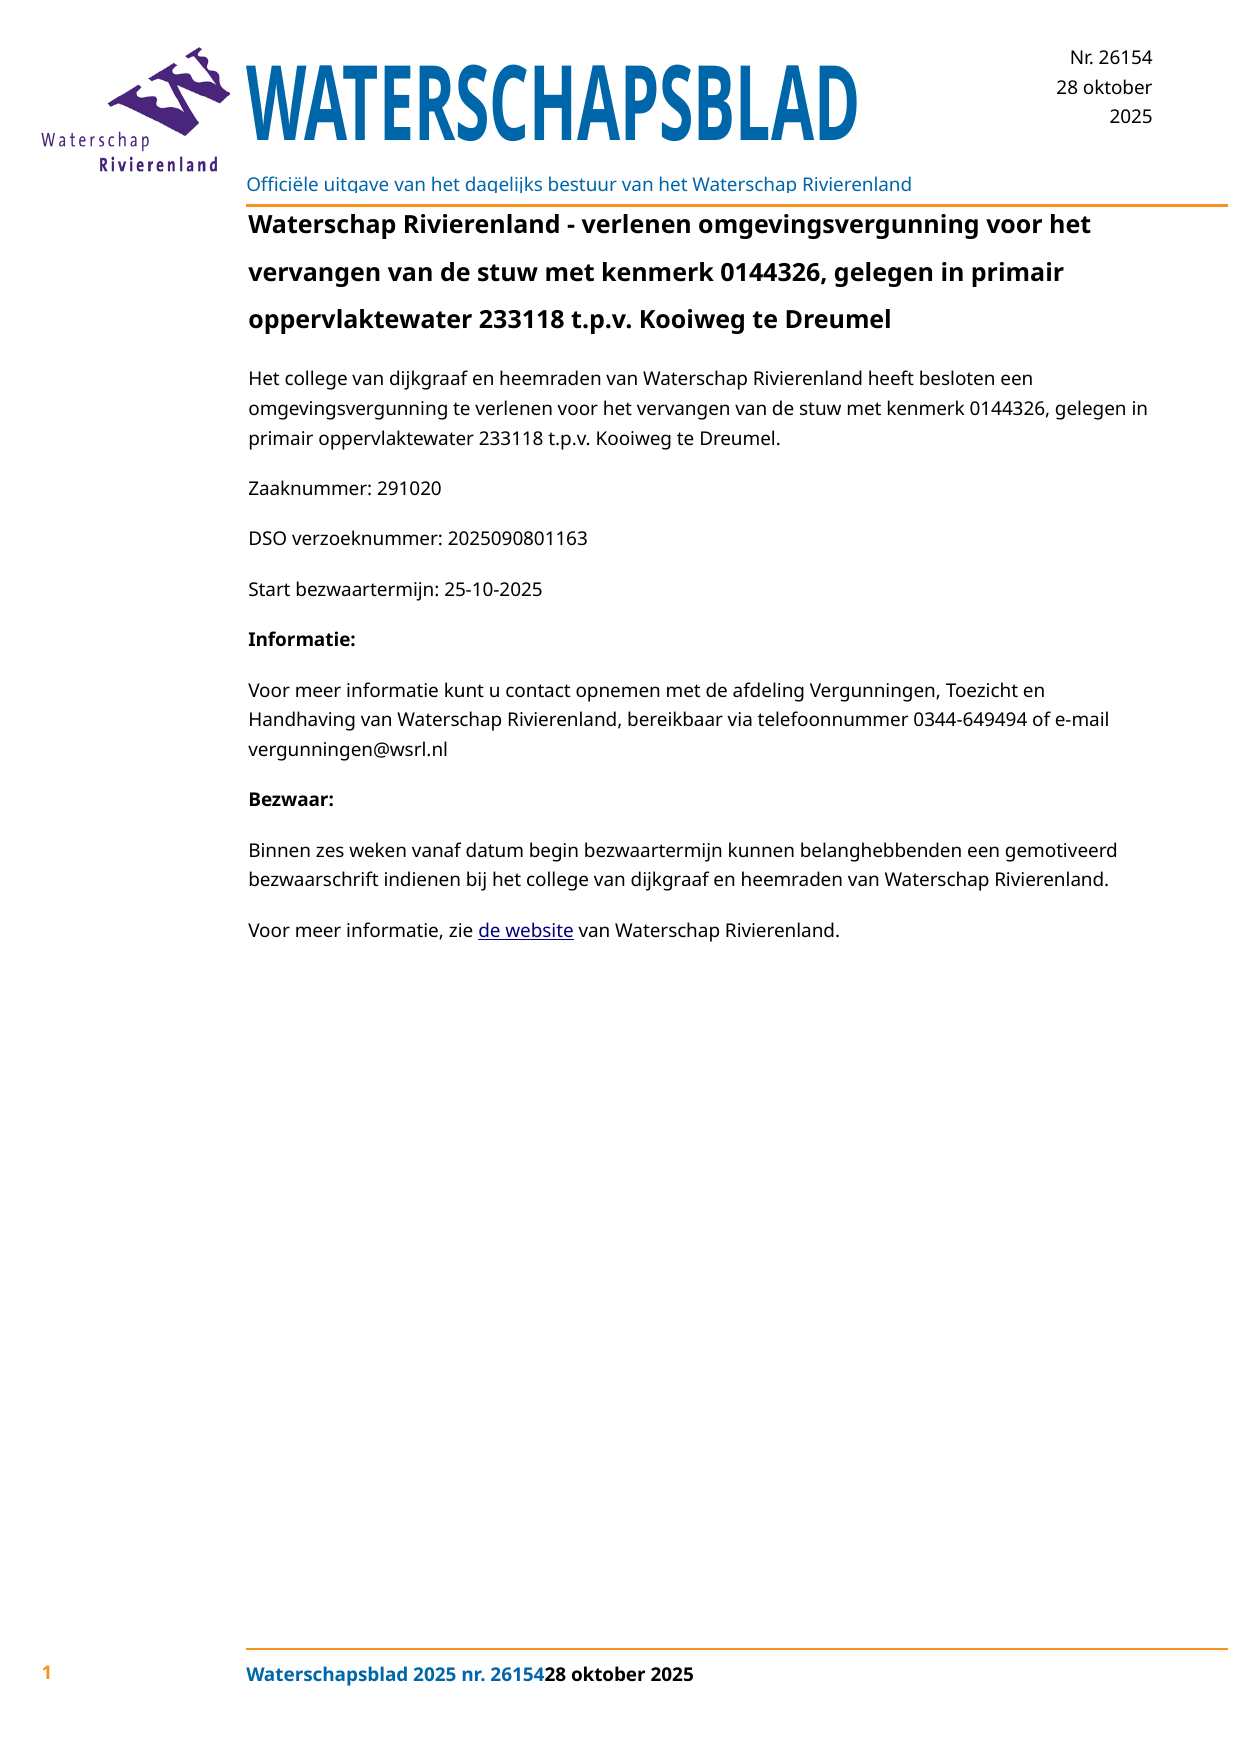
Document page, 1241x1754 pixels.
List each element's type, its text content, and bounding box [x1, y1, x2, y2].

text Voor meer informatie kunt u contact opnemen met de afdeling Vergunningen, Toezicht en Handhaving van Waterschap Rivierenland, bereikbaar via telefoonnummer 0344-649494 of e-mail vergunningen@wsrl.nl [248, 677, 1152, 762]
text Bezwaar: [248, 786, 1152, 812]
text Zaaknummer: 291020 [248, 475, 1152, 501]
text Binnen zes weken vanaf datum begin bezwaartermijn kunnen belanghebbenden een gemotiveerd bezwaarschrift indienen bij het college van dijkgraaf en heemraden van Waterschap Rivierenland. [248, 837, 1152, 892]
text Het college van dijkgraaf en heemraden van Waterschap Rivierenland heeft besloten een omgevingsvergunning te verlenen voor het vervangen van de stuw met kenmerk 0144326, gelegen in primair oppervlaktewater 233118 t.p.v. Kooiweg te Dreumel. [248, 366, 1152, 450]
text Start bezwaartermijn: 25-10-2025 [248, 576, 1152, 602]
text Waterschap Rivierenland - verlenen omgevingsvergunning voor het vervangen van de stuw met kenmerk 0144326, gelegen in primair oppervlaktewater 233118 t.p.v. Kooiweg te Dreumel [248, 207, 1152, 336]
picture [41, 47, 231, 172]
text Informatie: [248, 626, 1152, 652]
text DSO verzoeknummer: 2025090801163 [248, 526, 1152, 551]
text Voor meer informatie, zie de website van Waterschap Rivierenland. [248, 917, 1152, 942]
